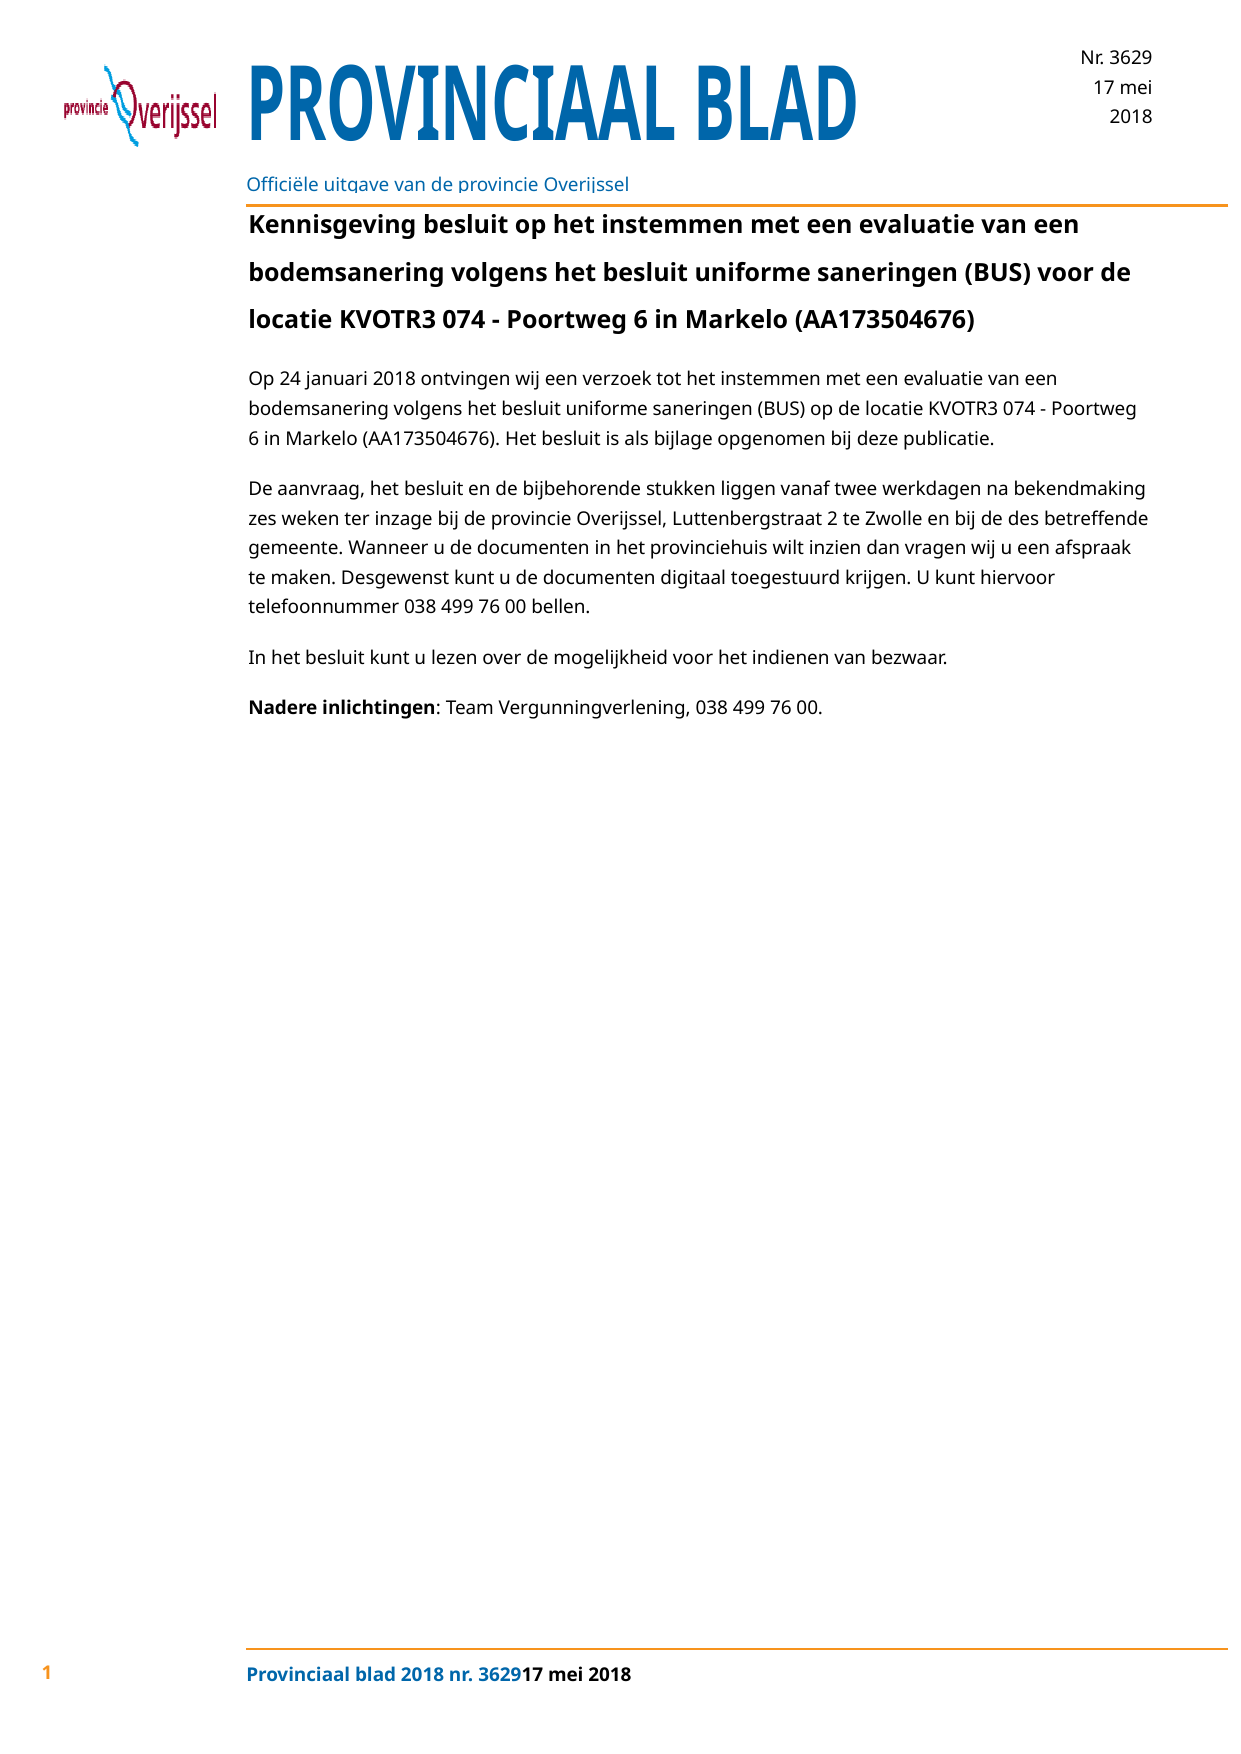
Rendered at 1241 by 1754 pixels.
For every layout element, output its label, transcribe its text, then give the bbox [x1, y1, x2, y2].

text De aanvraag, het besluit en de bijbehorende stukken liggen vanaf twee werkdagen na bekendmaking zes weken ter inzage bij de provincie Overijssel, Luttenbergstraat 2 te Zwolle en bij de des betreffende gemeente. Wanneer u de documenten in het provinciehuis wilt inzien dan vragen wij u een afspraak te maken. Desgewenst kunt u de documenten digitaal toegestuurd krijgen. U kunt hiervoor telefoonnummer 038 499 76 00 bellen. [248, 475, 1152, 619]
text In het besluit kunt u lezen over de mogelijkheid voor het indienen van bezwaar. [248, 644, 1152, 669]
picture [41, 47, 231, 172]
text Op 24 januari 2018 ontvingen wij een verzoek tot het instemmen met een evaluatie van een bodemsanering volgens het besluit uniforme saneringen (BUS) op de locatie KVOTR3 074 - Poortweg 6 in Markelo (AA173504676). Het besluit is als bijlage opgenomen bij deze publicatie. [248, 366, 1152, 450]
text Nadere inlichtingen: Team Vergunningverlening, 038 499 76 00. [248, 694, 1152, 720]
text Kennisgeving besluit op het instemmen met een evaluatie van een bodemsanering volgens het besluit uniforme saneringen (BUS) voor de locatie KVOTR3 074 - Poortweg 6 in Markelo (AA173504676) [248, 207, 1152, 336]
